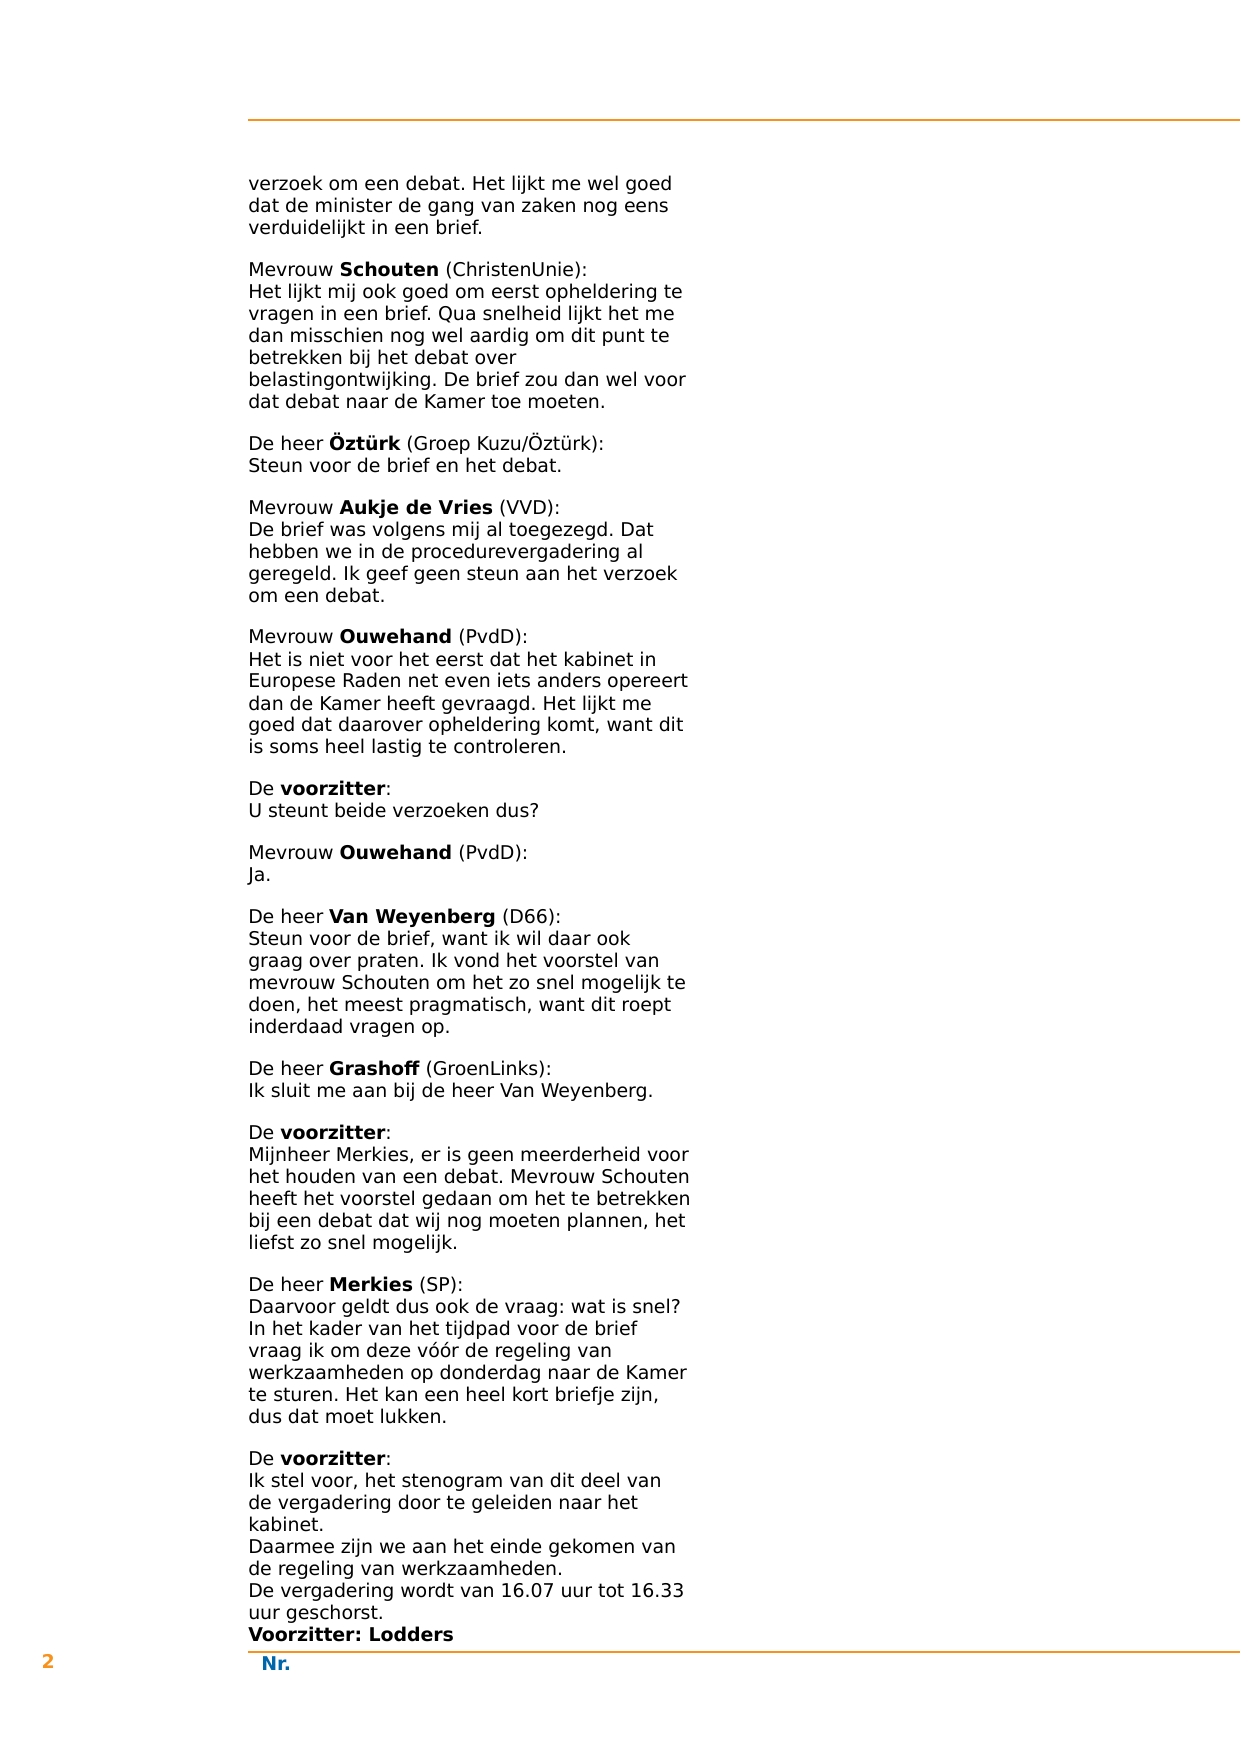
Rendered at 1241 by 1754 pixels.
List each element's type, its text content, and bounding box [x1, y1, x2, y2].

text De heer Van Weyenberg (D66): [248, 906, 691, 928]
text Het is niet voor het eerst dat het kabinet in Europese Raden net even iets anders opereert dan de Kamer heeft gevraagd. Het lijkt me goed dat daarover opheldering komt, want dit is soms heel lastig te controleren. [248, 648, 691, 758]
text De voorzitter: [248, 1448, 691, 1470]
text Mevrouw Schouten (ChristenUnie): [248, 259, 691, 281]
text Mevrouw Aukje de Vries (VVD): [248, 497, 691, 518]
text De heer Grashoff (GroenLinks): [248, 1058, 691, 1080]
text Mevrouw Ouwehand (PvdD): [248, 626, 691, 648]
text De brief was volgens mij al toegezegd. Dat hebben we in de procedurevergadering al geregeld. Ik geef geen steun aan het verzoek om een debat. [248, 518, 691, 606]
text De heer Öztürk (Groep Kuzu/Öztürk): [248, 433, 691, 454]
text De heer Merkies (SP): [248, 1274, 691, 1296]
text U steunt beide verzoeken dus? [248, 800, 691, 822]
text Mevrouw Ouwehand (PvdD): [248, 842, 691, 864]
text De voorzitter: [248, 778, 691, 800]
text Mijnheer Merkies, er is geen meerderheid voor het houden van een debat. Mevrouw Schouten heeft het voorstel gedaan om het te betrekken bij een debat dat wij nog moeten plannen, het liefst zo snel mogelijk. [248, 1144, 691, 1254]
text Ik stel voor, het stenogram van dit deel van de vergadering door te geleiden naar het kabinet. [248, 1470, 691, 1536]
text De voorzitter: [248, 1122, 691, 1144]
text De vergadering wordt van 16.07 uur tot 16.33 uur geschorst. [248, 1580, 691, 1624]
text Steun voor de brief, want ik wil daar ook graag over praten. Ik vond het voorstel van mevrouw Schouten om het zo snel mogelijk te doen, het meest pragmatisch, want dit roept inderdaad vragen op. [248, 928, 691, 1038]
text Steun voor de brief en het debat. [248, 454, 691, 477]
text verzoek om een debat. Het lijkt me wel goed dat de minister de gang van zaken nog eens verduidelijkt in een brief. [248, 173, 691, 239]
text Het lijkt mij ook goed om eerst opheldering te vragen in een brief. Qua snelheid lijkt het me dan misschien nog wel aardig om dit punt te betrekken bij het debat over belastingontwijking. De brief zou dan wel voor dat debat naar de Kamer toe moeten. [248, 281, 691, 413]
text Daarmee zijn we aan het einde gekomen van de regeling van werkzaamheden. [248, 1536, 691, 1580]
text Ja. [248, 864, 691, 886]
text Daarvoor geldt dus ook de vraag: wat is snel? In het kader van het tijdpad voor de brief vraag ik om deze vóór de regeling van werkzaamheden op donderdag naar de Kamer te sturen. Het kan een heel kort briefje zijn, dus dat moet lukken. [248, 1296, 691, 1428]
text Ik sluit me aan bij de heer Van Weyenberg. [248, 1080, 691, 1102]
text Voorzitter: Lodders [248, 1624, 691, 1646]
